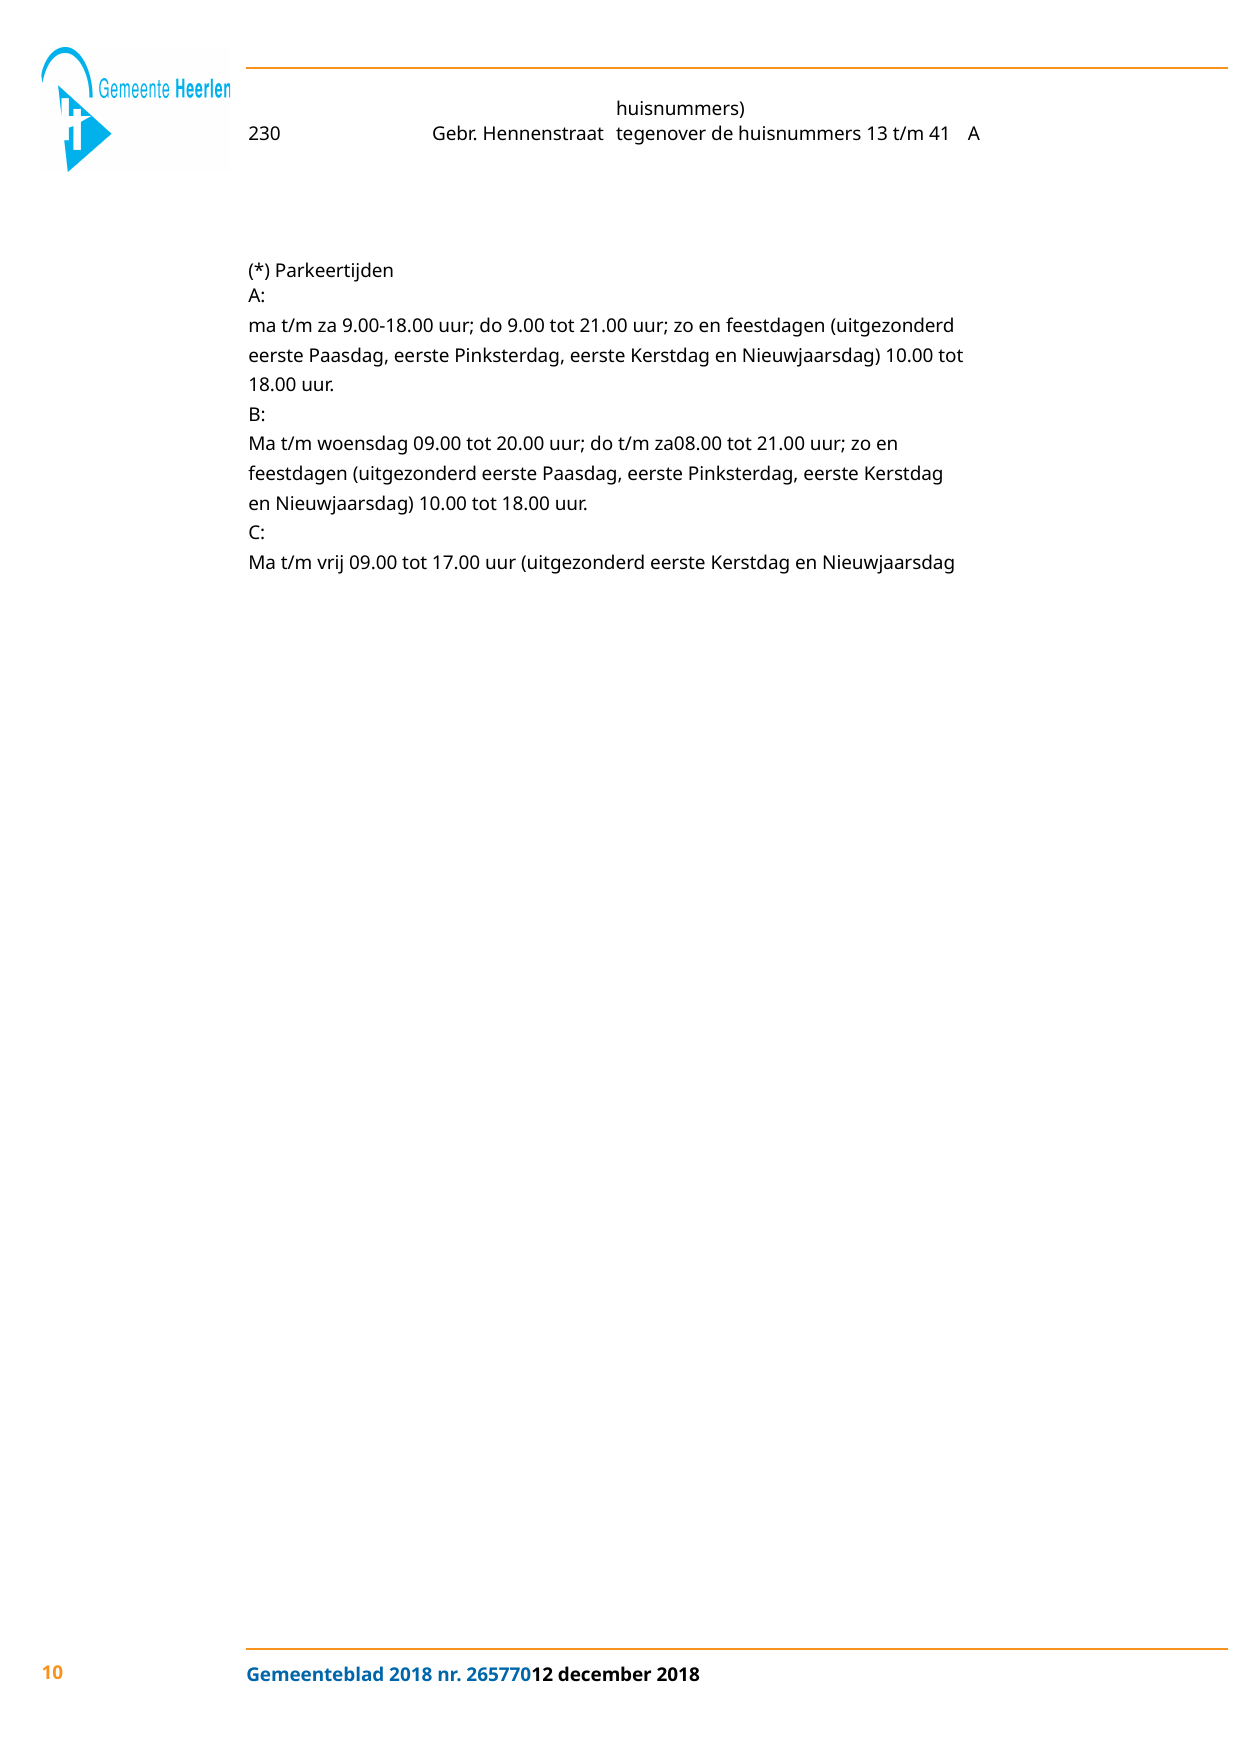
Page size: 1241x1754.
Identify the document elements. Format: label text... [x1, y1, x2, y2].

table_cell [968, 626, 1152, 652]
table_cell [968, 146, 1152, 172]
table_cell [968, 257, 1152, 283]
table_cell [968, 575, 1152, 600]
table_cell [248, 626, 432, 652]
table_cell [968, 95, 1152, 121]
table_cell [432, 146, 616, 172]
table_cell 230 [248, 121, 432, 146]
picture [41, 47, 58, 70]
table_cell [248, 600, 968, 626]
table_cell [968, 283, 1152, 574]
table_cell [248, 575, 968, 600]
table_cell [968, 600, 1152, 626]
table_cell A [968, 121, 1152, 146]
table_cell [432, 95, 616, 121]
table_cell A: ma t/m za 9.00-18.00 uur; do 9.00 tot 21.00 uur; zo en feestdagen (uitgezonderd eerste Paasdag, eerste Pinksterdag, eerste Kerstdag en Nieuwjaarsdag) 10.00 tot 18.00 uur. B: Ma t/m woensdag 09.00 tot 20.00 uur; do t/m za08.00 tot 21.00 uur; zo en feestdagen (uitgezonderd eerste Paasdag, eerste Pinksterdag, eerste Kerstdag en Nieuwjaarsdag) 10.00 tot 18.00 uur. C: Ma t/m vrij 09.00 tot 17.00 uur (uitgezonderd eerste Kerstdag en Nieuwjaarsdag [248, 283, 968, 574]
table_cell [248, 95, 432, 121]
table_cell [968, 172, 1152, 257]
table_cell [248, 146, 432, 172]
table_cell Gebr. Hennenstraat [432, 121, 616, 146]
table_cell (*) Parkeertijden [248, 257, 616, 283]
picture [41, 47, 231, 172]
table_cell [616, 146, 968, 172]
table_cell [432, 172, 616, 257]
table_cell [432, 626, 968, 652]
table_cell [616, 172, 968, 257]
table_cell huisnummers) [616, 95, 968, 121]
table_cell [248, 172, 432, 257]
table_cell tegenover de huisnummers 13 t/m 41 [616, 121, 968, 146]
table_cell [616, 257, 968, 283]
